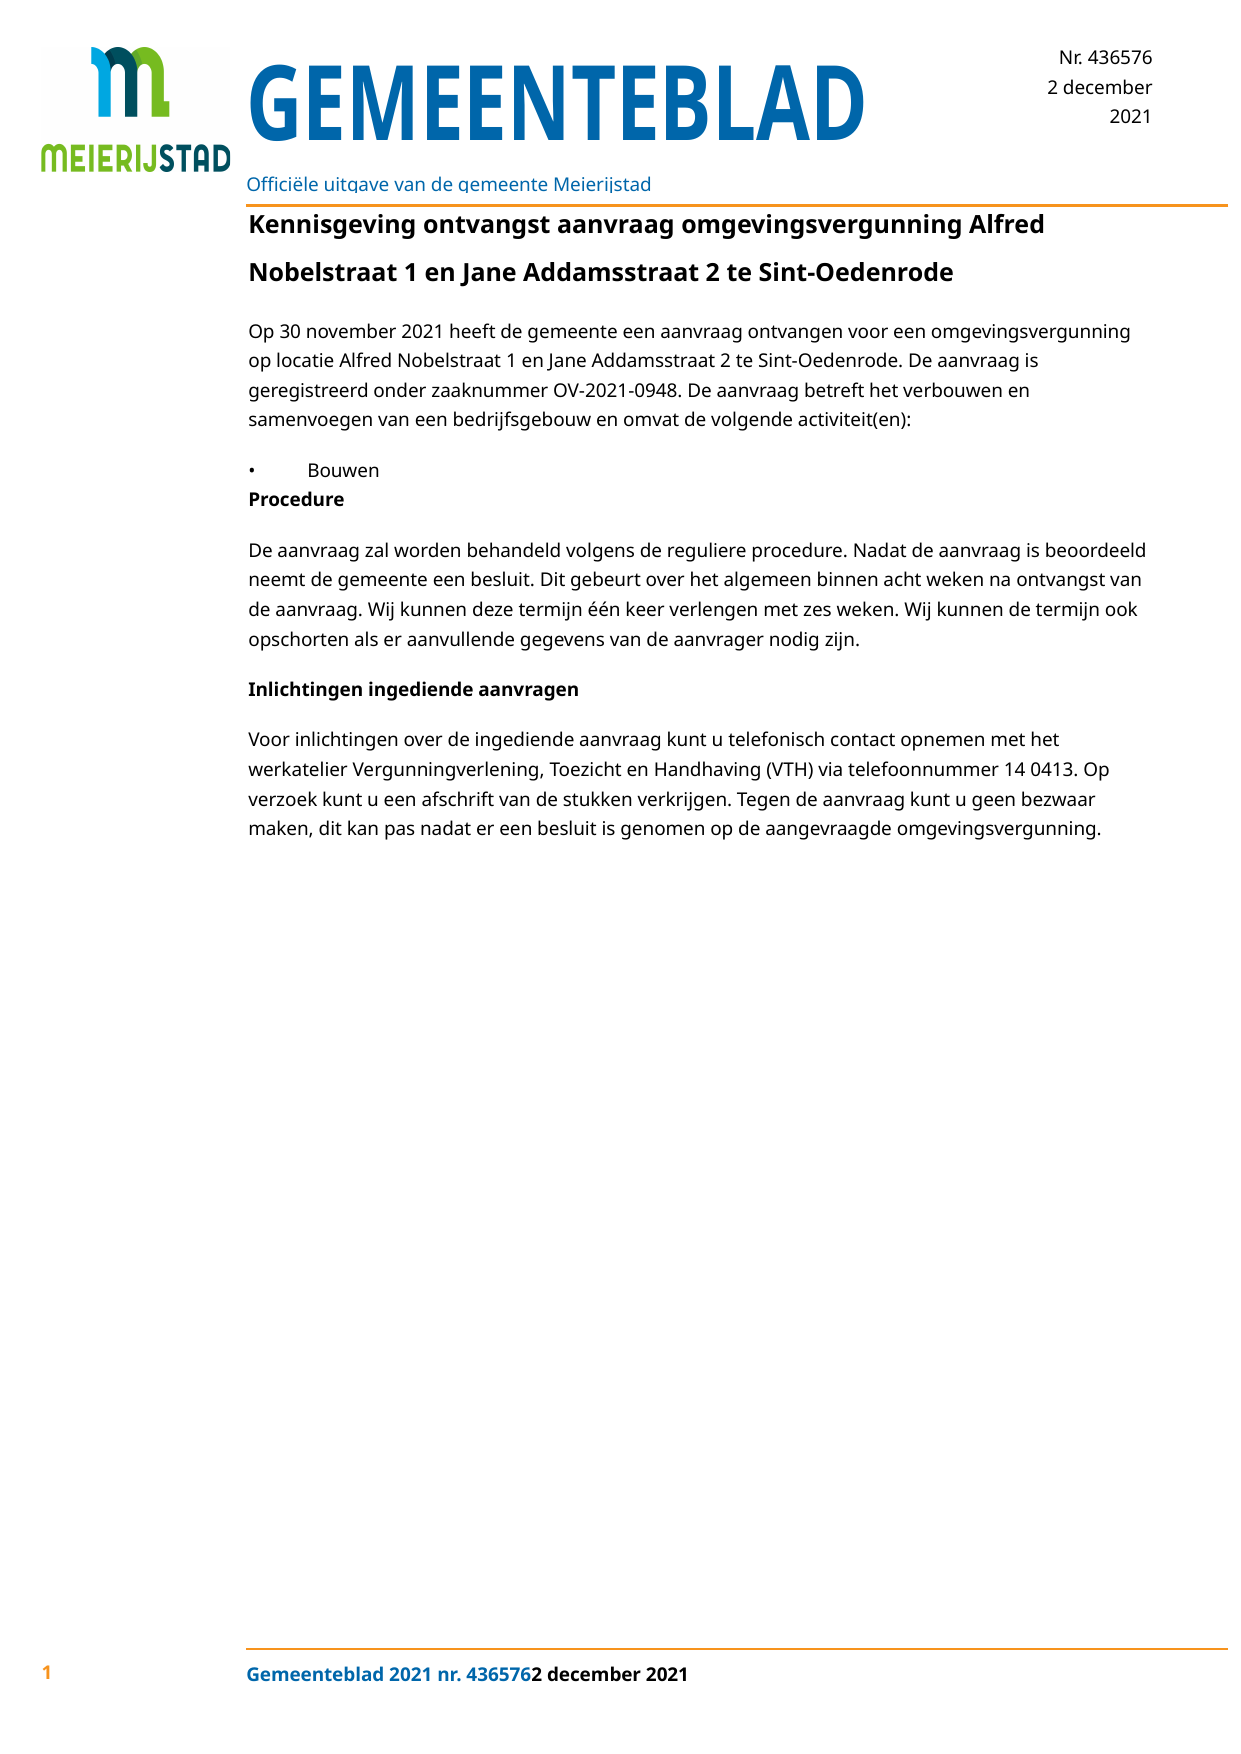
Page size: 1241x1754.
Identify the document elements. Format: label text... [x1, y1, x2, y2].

text Inlichtingen ingediende aanvragen [248, 676, 1152, 702]
text Voor inlichtingen over de ingediende aanvraag kunt u telefonisch contact opnemen met het werkatelier Vergunningverlening, Toezicht en Handhaving (VTH) via telefoonnummer 14 0413. Op verzoek kunt u een afschrift van de stukken verkrijgen. Tegen de aanvraag kunt u geen bezwaar maken, dit kan pas nadat er een besluit is genomen op de aangevraagde omgevingsvergunning. [248, 727, 1152, 841]
text Op 30 november 2021 heeft de gemeente een aanvraag ontvangen voor een omgevingsvergunning op locatie Alfred Nobelstraat 1 en Jane Addamsstraat 2 te Sint-Oedenrode. De aanvraag is geregistreerd onder zaaknummer OV-2021-0948. De aanvraag betreft het verbouwen en samenvoegen van een bedrijfsgebouw en omvat de volgende activiteit(en): [248, 318, 1152, 432]
text Procedure [248, 487, 1152, 512]
list Bouwen [248, 457, 1152, 483]
text Kennisgeving ontvangst aanvraag omgevingsvergunning Alfred Nobelstraat 1 en Jane Addamsstraat 2 te Sint-Oedenrode [248, 207, 1152, 288]
picture [41, 47, 231, 172]
text De aanvraag zal worden behandeld volgens de reguliere procedure. Nadat de aanvraag is beoordeeld neemt de gemeente een besluit. Dit gebeurt over het algemeen binnen acht weken na ontvangst van de aanvraag. Wij kunnen deze termijn één keer verlengen met zes weken. Wij kunnen de termijn ook opschorten als er aanvullende gegevens van de aanvrager nodig zijn. [248, 537, 1152, 652]
